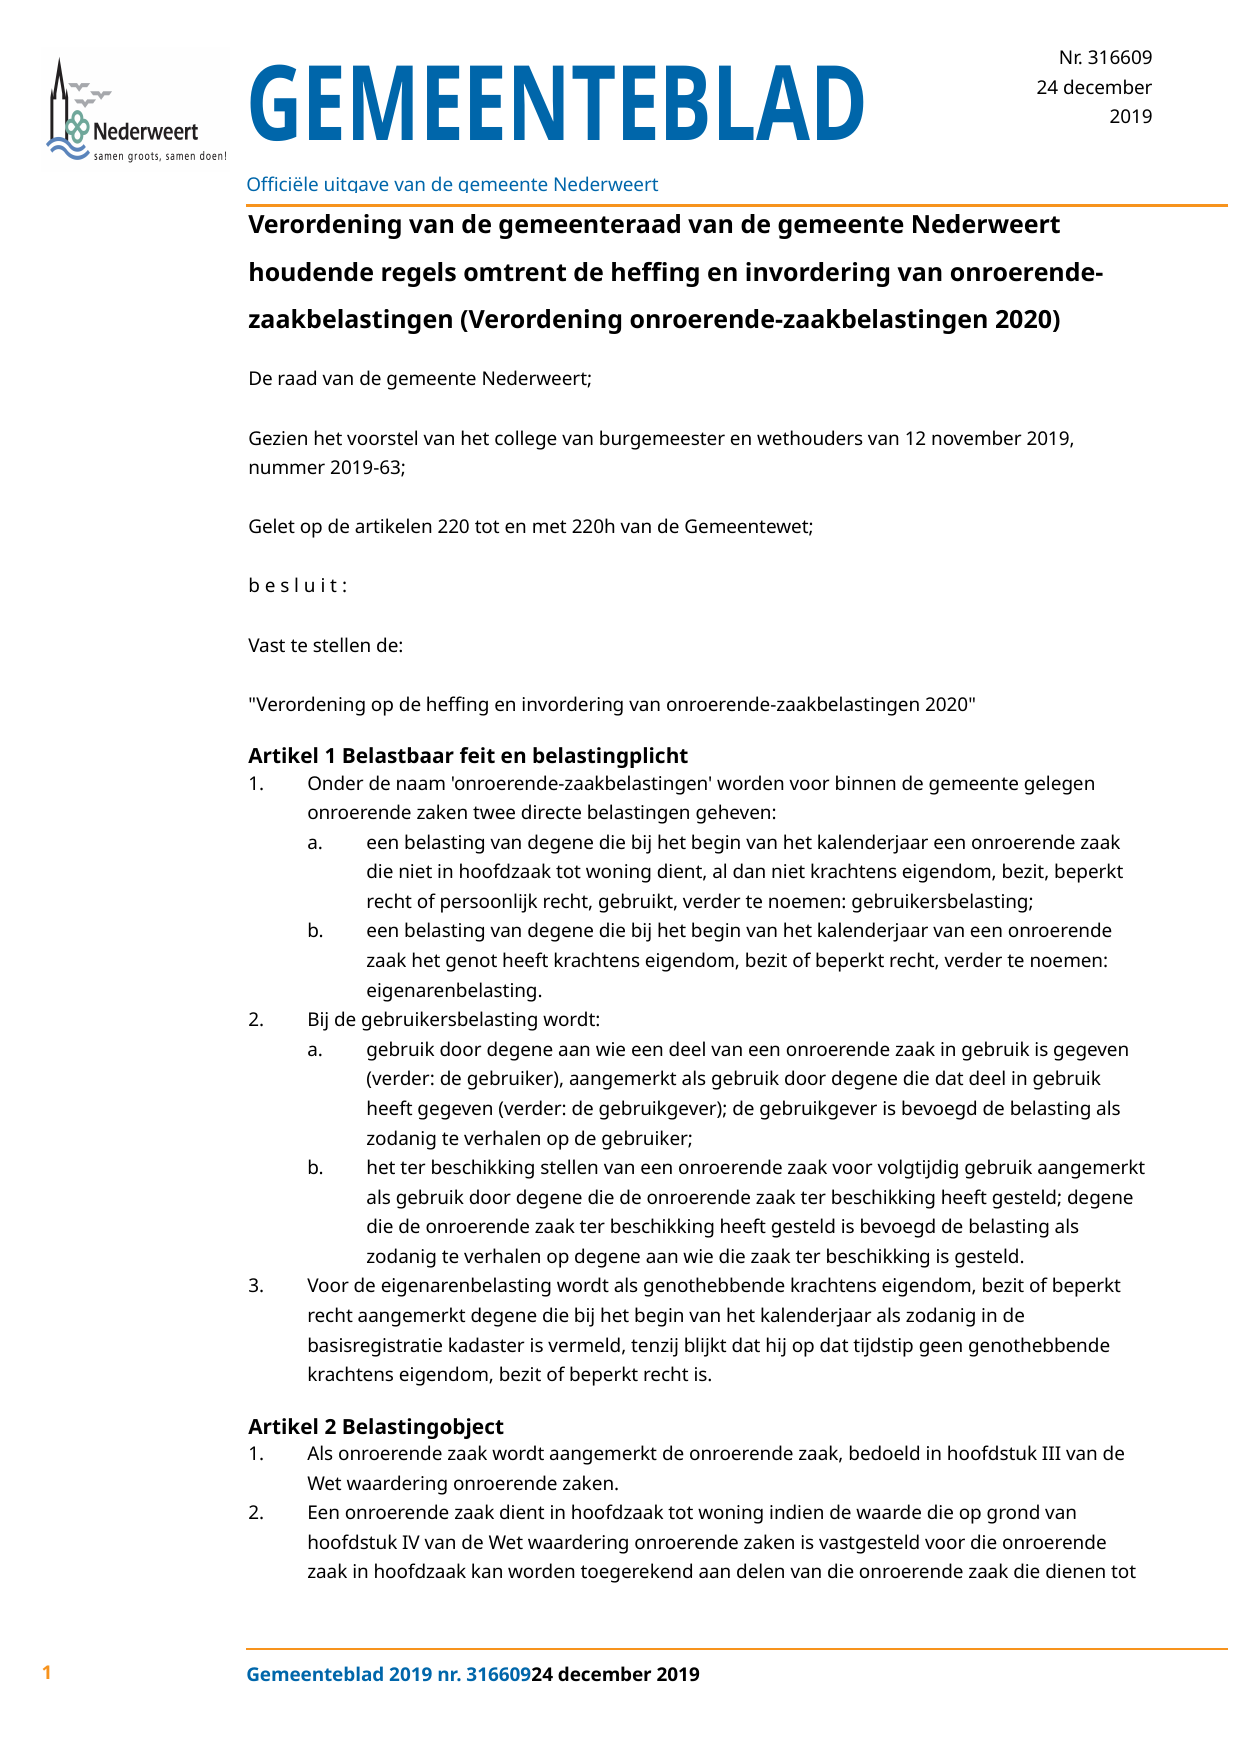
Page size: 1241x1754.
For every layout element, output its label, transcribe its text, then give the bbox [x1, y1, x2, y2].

text Vast te stellen de: [248, 632, 1152, 657]
text Gelet op de artikelen 220 tot en met 220h van de Gemeentewet; [248, 513, 1152, 539]
text "Verordening op de heffing en invordering van onroerende-zaakbelastingen 2020" [248, 691, 1152, 717]
list een belasting van degene die bij het begin van het kalenderjaar een onroerende zaak die niet in hoofdzaak tot woning dient, al dan niet krachtens eigendom, bezit, beperkt recht of persoonlijk recht, gebruikt, verder te noemen: gebruikersbelasting; [307, 829, 1152, 914]
list Onder de naam 'onroerende-zaakbelastingen' worden voor binnen de gemeente gelegen onroerende zaken twee directe belastingen geheven: [248, 770, 1152, 825]
list het ter beschikking stellen van een onroerende zaak voor volgtijdig gebruik aangemerkt als gebruik door degene die de onroerende zaak ter beschikking heeft gesteld; degene die de onroerende zaak ter beschikking heeft gesteld is bevoegd de belasting als zodanig te verhalen op degene aan wie die zaak ter beschikking is gesteld. [307, 1154, 1152, 1269]
list Als onroerende zaak wordt aangemerkt de onroerende zaak, bedoeld in hoofdstuk III van de Wet waardering onroerende zaken. [248, 1440, 1152, 1496]
text Artikel 1 Belastbaar feit en belastingplicht [248, 741, 1152, 770]
list een belasting van degene die bij het begin van het kalenderjaar van een onroerende zaak het genot heeft krachtens eigendom, bezit of beperkt recht, verder te noemen: eigenarenbelasting. [307, 918, 1152, 1003]
list gebruik door degene aan wie een deel van een onroerende zaak in gebruik is gegeven (verder: de gebruiker), aangemerkt als gebruik door degene die dat deel in gebruik heeft gegeven (verder: de gebruikgever); de gebruikgever is bevoegd de belasting als zodanig te verhalen op de gebruiker; [307, 1036, 1152, 1151]
picture [41, 47, 231, 172]
text Verordening van de gemeenteraad van de gemeente Nederweert houdende regels omtrent de heffing en invordering van onroerende-zaakbelastingen (Verordening onroerende-zaakbelastingen 2020) [248, 207, 1152, 336]
list Voor de eigenarenbelasting wordt als genothebbende krachtens eigendom, bezit of beperkt recht aangemerkt degene die bij het begin van het kalenderjaar als zodanig in de basisregistratie kadaster is vermeld, tenzij blijkt dat hij op dat tijdstip geen genothebbende krachtens eigendom, bezit of beperkt recht is. [248, 1273, 1152, 1387]
text Gezien het voorstel van het college van burgemeester en wethouders van 12 november 2019, nummer 2019-63; [248, 425, 1152, 480]
text De raad van de gemeente Nederweert; [248, 366, 1152, 391]
list Een onroerende zaak dient in hoofdzaak tot woning indien de waarde die op grond van hoofdstuk IV van de Wet waardering onroerende zaken is vastgesteld voor die onroerende zaak in hoofdzaak kan worden toegerekend aan delen van die onroerende zaak die dienen tot [248, 1499, 1152, 1584]
text Artikel 2 Belastingobject [248, 1412, 1152, 1440]
text b e s l u i t : [248, 573, 1152, 598]
list Bij de gebruikersbelasting wordt: [248, 1006, 1152, 1032]
